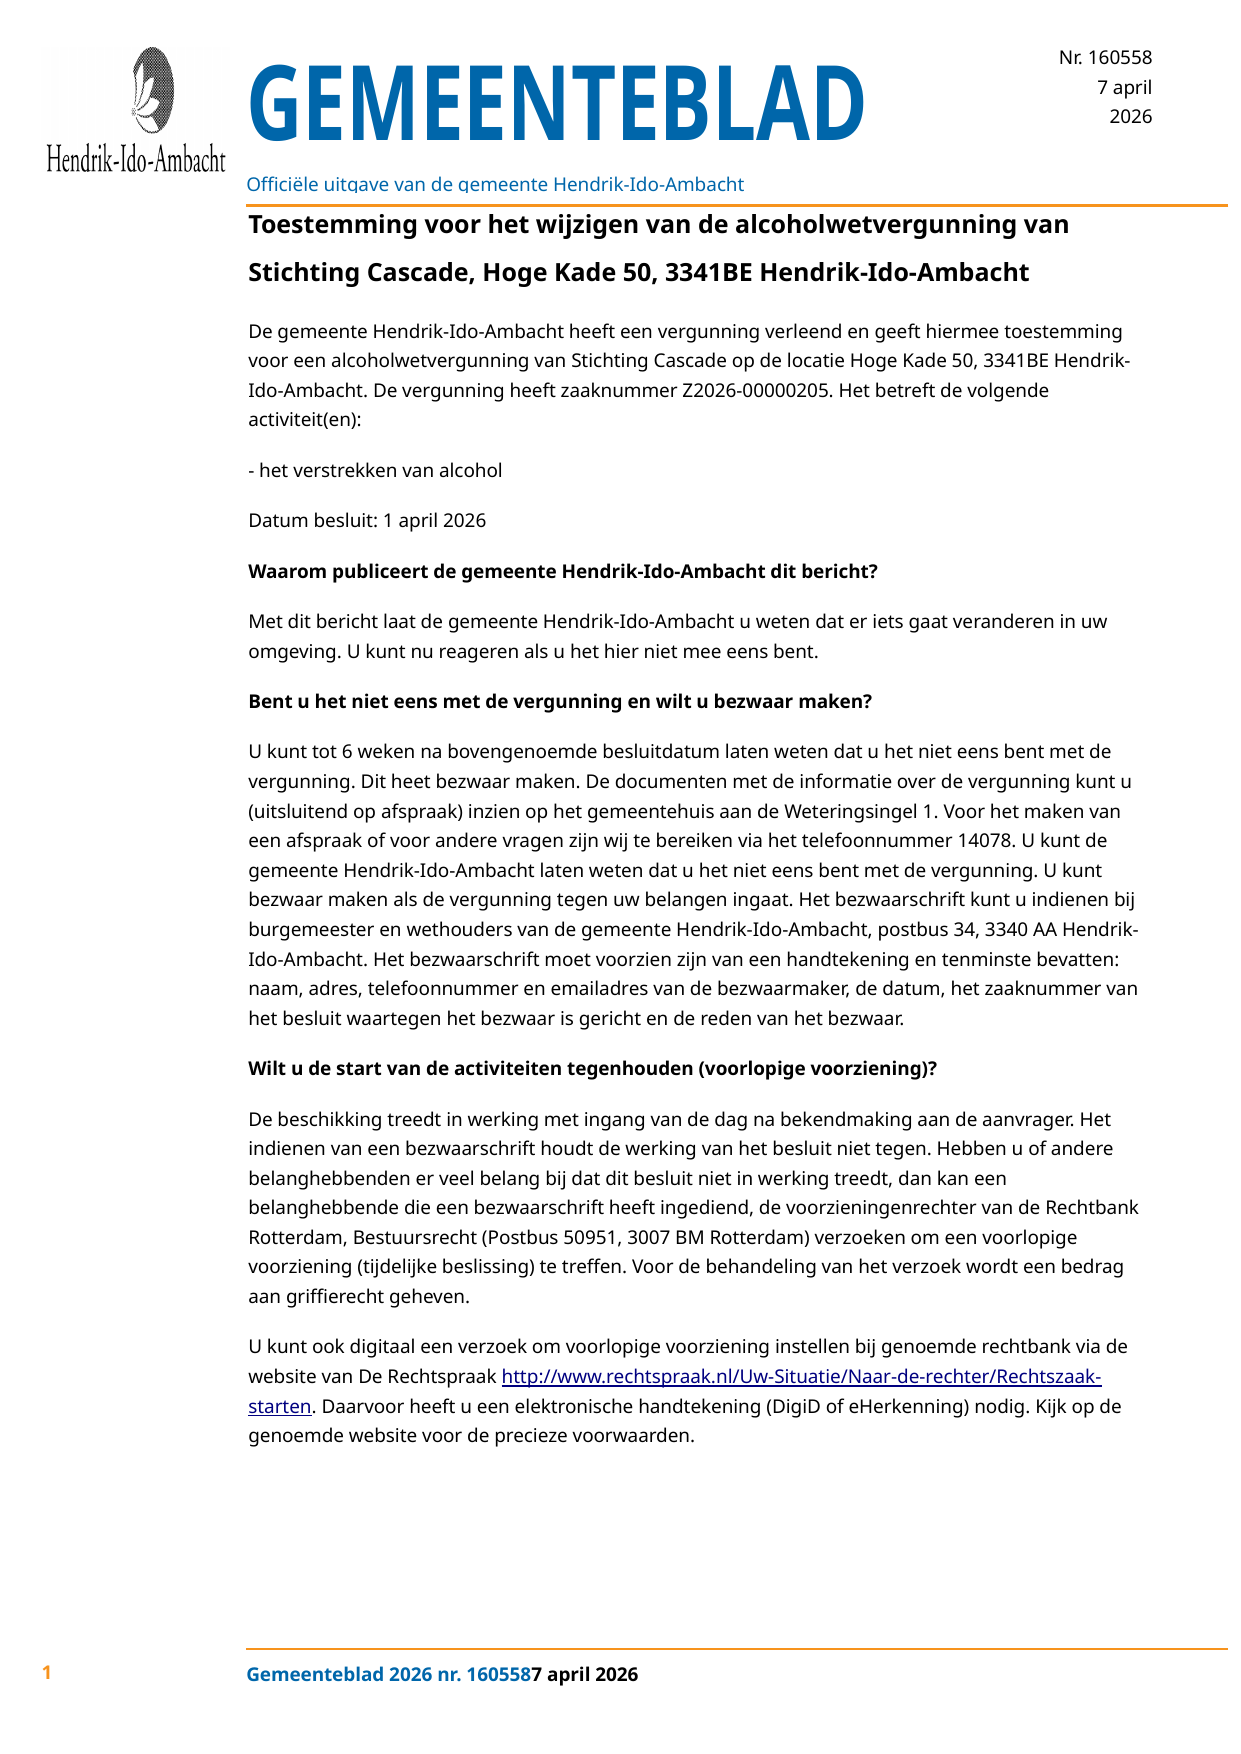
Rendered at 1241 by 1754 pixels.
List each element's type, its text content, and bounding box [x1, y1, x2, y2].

text Waarom publiceert de gemeente Hendrik-Ido-Ambacht dit bericht? [248, 558, 1152, 584]
text De beschikking treedt in werking met ingang van de dag na bekendmaking aan de aanvrager. Het indienen van een bezwaarschrift houdt de werking van het besluit niet tegen. Hebben u of andere belanghebbenden er veel belang bij dat dit besluit niet in werking treedt, dan kan een belanghebbende die een bezwaarschrift heeft ingediend, de voorzieningenrechter van de Rechtbank Rotterdam, Bestuursrecht (Postbus 50951, 3007 BM Rotterdam) verzoeken om een voorlopige voorziening (tijdelijke beslissing) te treffen. Voor de behandeling van het verzoek wordt een bedrag aan griffierecht geheven. [248, 1106, 1152, 1309]
text - het verstrekken van alcohol [248, 457, 1152, 483]
text De gemeente Hendrik-Ido-Ambacht heeft een vergunning verleend en geeft hiermee toestemming voor een alcoholwetvergunning van Stichting Cascade op de locatie Hoge Kade 50, 3341BE Hendrik-Ido-Ambacht. De vergunning heeft zaaknummer Z2026-00000205. Het betreft de volgende activiteit(en): [248, 318, 1152, 432]
text U kunt ook digitaal een verzoek om voorlopige voorziening instellen bij genoemde rechtbank via de website van De Rechtspraak http://www.rechtspraak.nl/Uw-Situatie/Naar-de-rechter/Rechtszaak-starten. Daarvoor heeft u een elektronische handtekening (DigiD of eHerkenning) nodig. Kijk op de genoemde website voor de precieze voorwaarden. [248, 1334, 1152, 1448]
text Met dit bericht laat de gemeente Hendrik-Ido-Ambacht u weten dat er iets gaat veranderen in uw omgeving. U kunt nu reageren als u het hier niet mee eens bent. [248, 608, 1152, 664]
text Bent u het niet eens met de vergunning en wilt u bezwaar maken? [248, 688, 1152, 714]
text Toestemming voor het wijzigen van de alcoholwetvergunning van Stichting Cascade, Hoge Kade 50, 3341BE Hendrik-Ido-Ambacht [248, 207, 1152, 288]
picture [41, 47, 231, 172]
text U kunt tot 6 weken na bovengenoemde besluitdatum laten weten dat u het niet eens bent met de vergunning. Dit heet bezwaar maken. De documenten met de informatie over de vergunning kunt u (uitsluitend op afspraak) inzien op het gemeentehuis aan de Weteringsingel 1. Voor het maken van een afspraak of voor andere vragen zijn wij te bereiken via het telefoonnummer 14078. U kunt de gemeente Hendrik-Ido-Ambacht laten weten dat u het niet eens bent met de vergunning. U kunt bezwaar maken als de vergunning tegen uw belangen ingaat. Het bezwaarschrift kunt u indienen bij burgemeester en wethouders van de gemeente Hendrik-Ido-Ambacht, postbus 34, 3340 AA Hendrik-Ido-Ambacht. Het bezwaarschrift moet voorzien zijn van een handtekening en tenminste bevatten: naam, adres, telefoonnummer en emailadres van de bezwaarmaker, de datum, het zaaknummer van het besluit waartegen het bezwaar is gericht en de reden van het bezwaar. [248, 739, 1152, 1031]
text Datum besluit: 1 april 2026 [248, 507, 1152, 533]
text Wilt u de start van de activiteiten tegenhouden (voorlopige voorziening)? [248, 1055, 1152, 1081]
